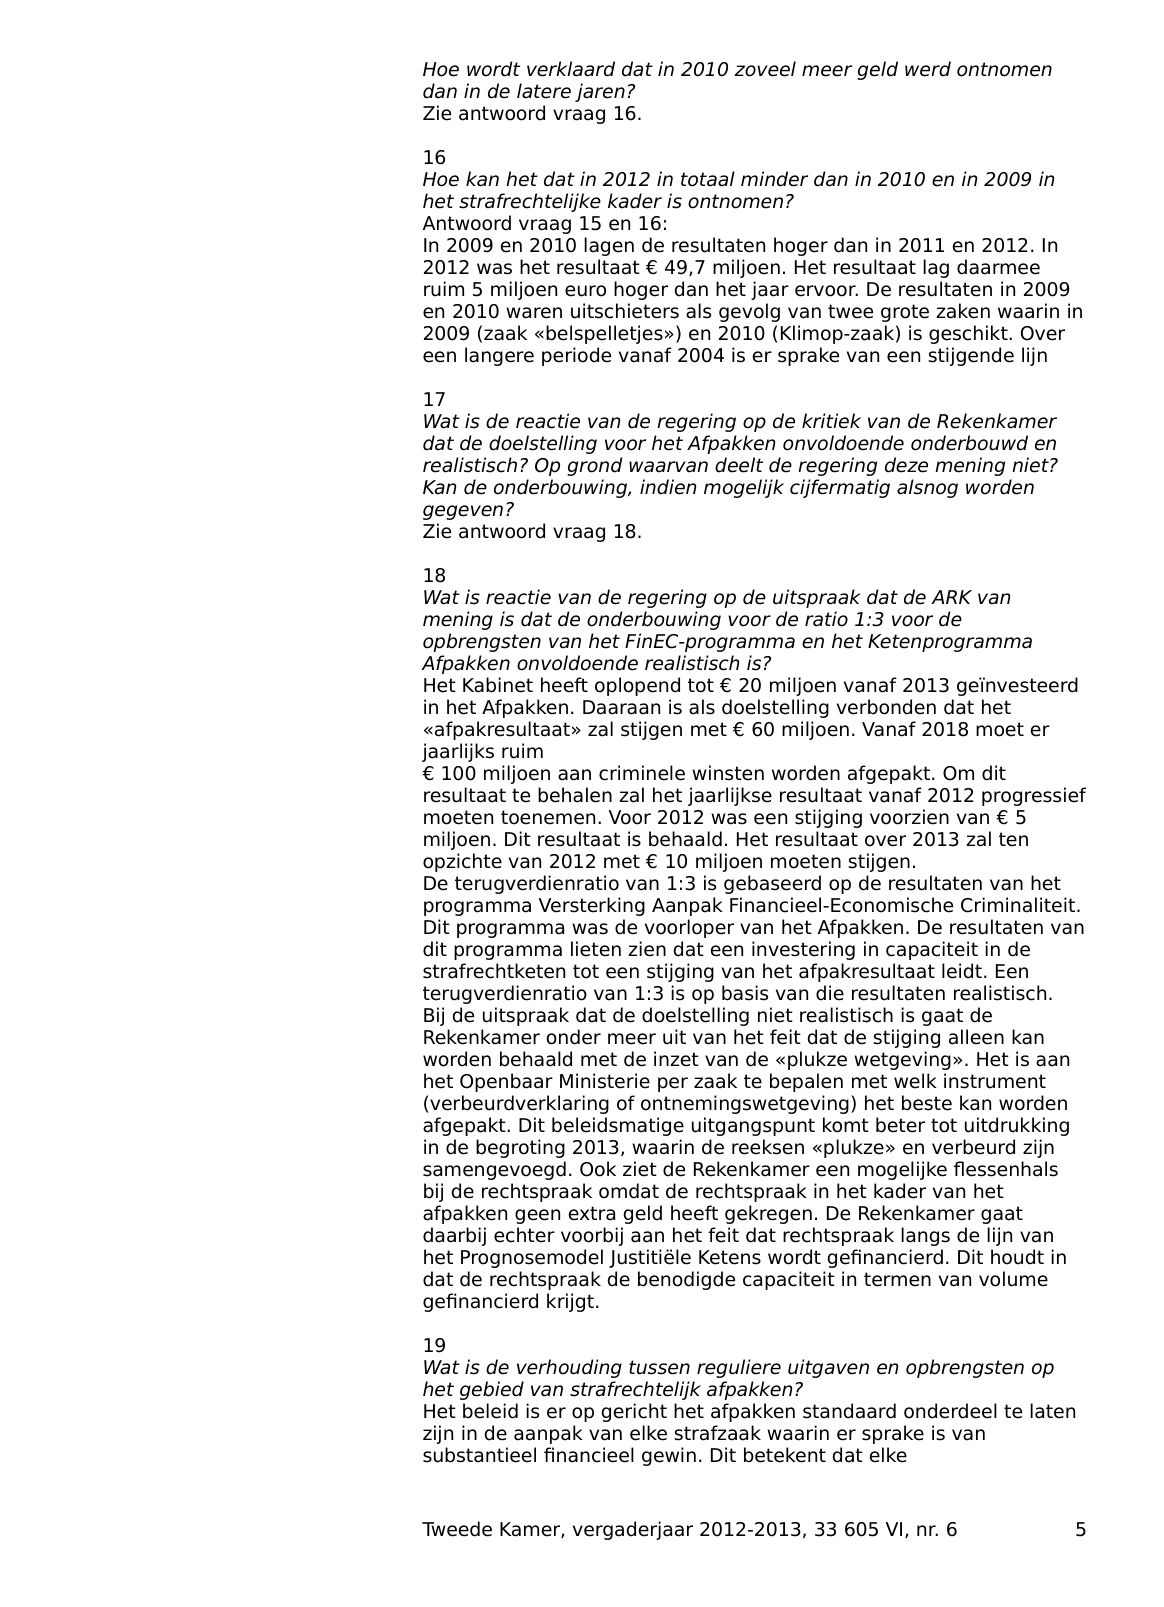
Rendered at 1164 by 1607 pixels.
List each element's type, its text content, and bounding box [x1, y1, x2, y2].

text Wat is reactie van de regering op de uitspraak dat de ARK van mening is dat de onderbouwing voor de ratio 1:3 voor de opbrengsten van het FinEC-programma en het Ketenprogramma Afpakken onvoldoende realistisch is? [422, 587, 1087, 675]
text Het beleid is er op gericht het afpakken standaard onderdeel te laten zijn in de aanpak van elke strafzaak waarin er sprake is van substantieel financieel gewin. Dit betekent dat elke [422, 1401, 1087, 1467]
text Wat is de reactie van de regering op de kritiek van de Rekenkamer dat de doelstelling voor het Afpakken onvoldoende onderbouwd en realistisch? Op grond waarvan deelt de regering deze mening niet? Kan de onderbouwing, indien mogelijk cijfermatig alsnog worden gegeven? [422, 411, 1087, 521]
text 18 [422, 565, 1087, 587]
text Bij de uitspraak dat de doelstelling niet realistisch is gaat de Rekenkamer onder meer uit van het feit dat de stijging alleen kan worden behaald met de inzet van de «plukze wetgeving». Het is aan het Openbaar Ministerie per zaak te bepalen met welk instrument (verbeurdverklaring of ontnemingswetgeving) het beste kan worden afgepakt. Dit beleidsmatige uitgangspunt komt beter tot uitdrukking in de begroting 2013, waarin de reeksen «plukze» en verbeurd zijn samengevoegd. Ook ziet de Rekenkamer een mogelijke flessenhals bij de rechtspraak omdat de rechtspraak in het kader van het afpakken geen extra geld heeft gekregen. De Rekenkamer gaat daarbij echter voorbij aan het feit dat rechtspraak langs de lijn van het Prognosemodel Justitiële Ketens wordt gefinancierd. Dit houdt in dat de rechtspraak de benodigde capaciteit in termen van volume gefinancierd krijgt. [422, 1005, 1087, 1312]
text 19 [422, 1335, 1087, 1357]
text € 100 miljoen aan criminele winsten worden afgepakt. Om dit resultaat te behalen zal het jaarlijkse resultaat vanaf 2012 progressief moeten toenemen. Voor 2012 was een stijging voorzien van € 5 miljoen. Dit resultaat is behaald. Het resultaat over 2013 zal ten opzichte van 2012 met € 10 miljoen moeten stijgen. [422, 763, 1087, 873]
text Zie antwoord vraag 18. [422, 521, 1087, 543]
text 17 [422, 389, 1087, 411]
text Antwoord vraag 15 en 16: [422, 213, 1087, 235]
text In 2009 en 2010 lagen de resultaten hoger dan in 2011 en 2012. In 2012 was het resultaat € 49,7 miljoen. Het resultaat lag daarmee ruim 5 miljoen euro hoger dan het jaar ervoor. De resultaten in 2009 en 2010 waren uitschieters als gevolg van twee grote zaken waarin in 2009 (zaak «belspelletjes») en 2010 (Klimop-zaak) is geschikt. Over een langere periode vanaf 2004 is er sprake van een stijgende lijn [422, 235, 1087, 367]
text Wat is de verhouding tussen reguliere uitgaven en opbrengsten op het gebied van strafrechtelijk afpakken? [422, 1357, 1087, 1401]
text 16 [422, 147, 1087, 169]
text Hoe kan het dat in 2012 in totaal minder dan in 2010 en in 2009 in het strafrechtelijke kader is ontnomen? [422, 169, 1087, 213]
text Het Kabinet heeft oplopend tot € 20 miljoen vanaf 2013 geïnvesteerd in het Afpakken. Daaraan is als doelstelling verbonden dat het «afpakresultaat» zal stijgen met € 60 miljoen. Vanaf 2018 moet er jaarlijks ruim [422, 675, 1087, 763]
text De terugverdienratio van 1:3 is gebaseerd op de resultaten van het programma Versterking Aanpak Financieel-Economische Criminaliteit. Dit programma was de voorloper van het Afpakken. De resultaten van dit programma lieten zien dat een investering in capaciteit in de strafrechtketen tot een stijging van het afpakresultaat leidt. Een terugverdienratio van 1:3 is op basis van die resultaten realistisch. [422, 873, 1087, 1005]
text Hoe wordt verklaard dat in 2010 zoveel meer geld werd ontnomen dan in de latere jaren? [422, 59, 1087, 103]
text Zie antwoord vraag 16. [422, 103, 1087, 125]
